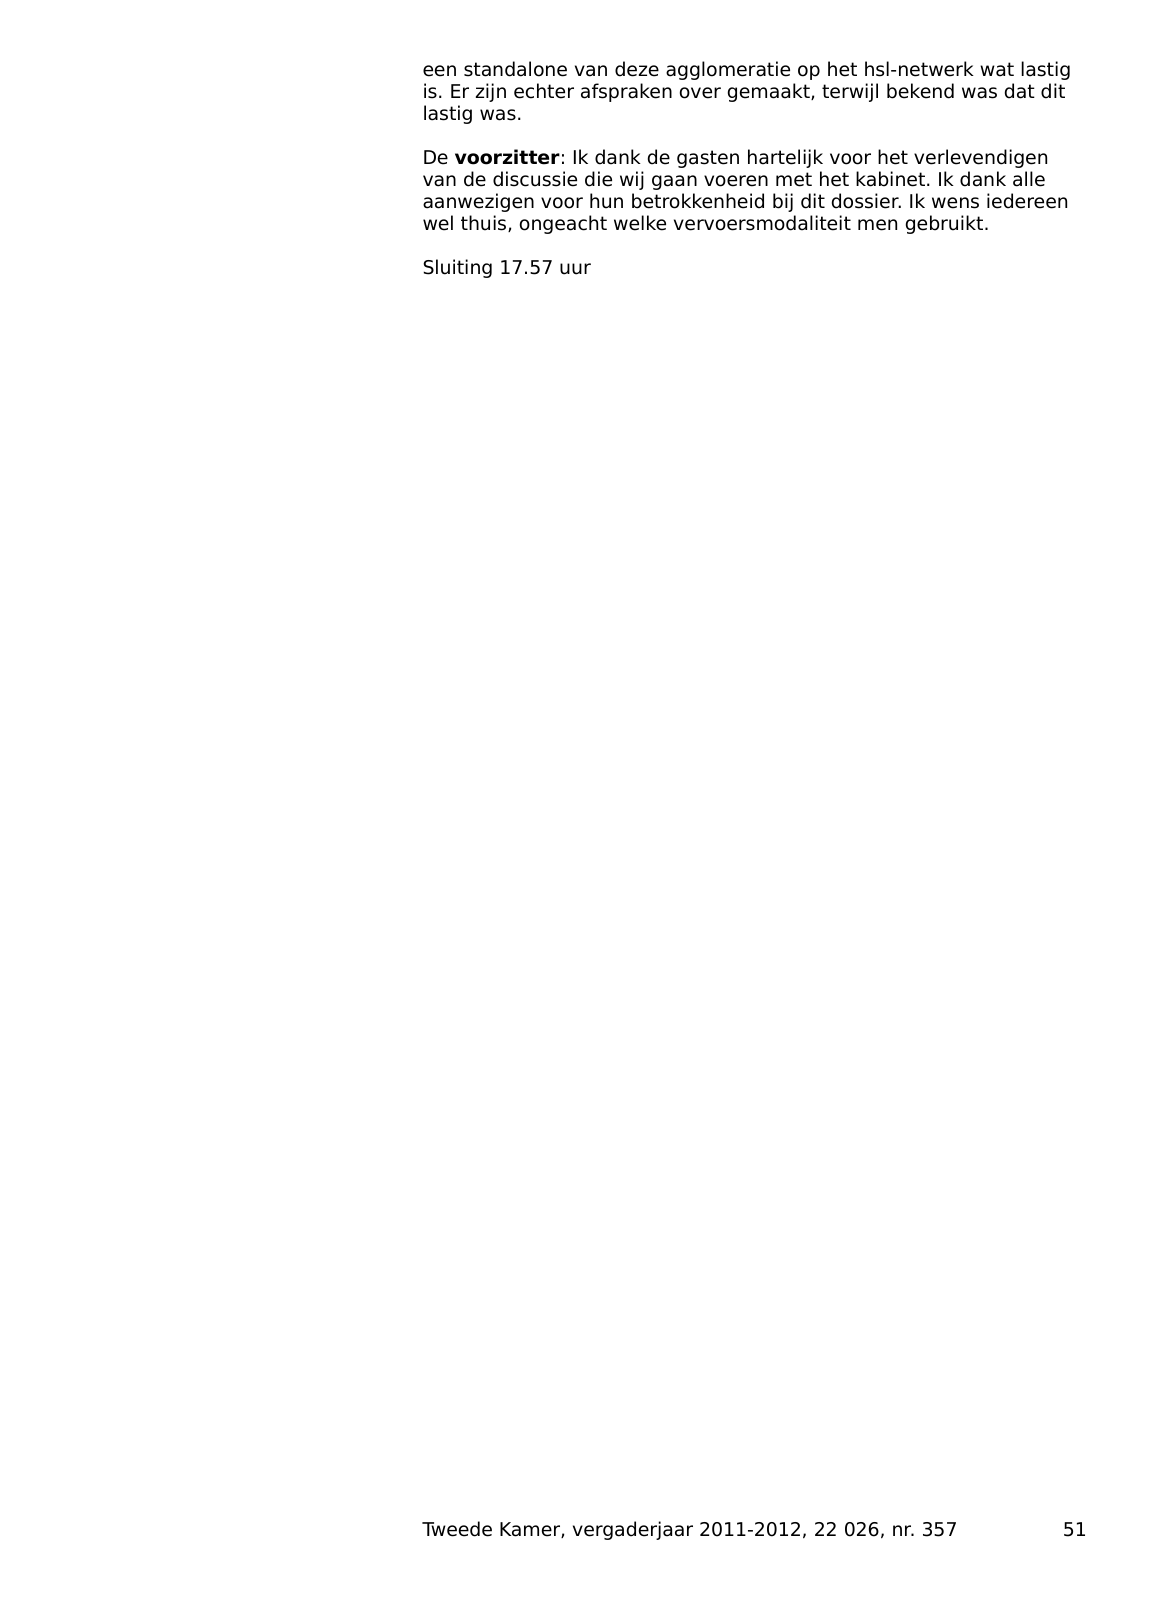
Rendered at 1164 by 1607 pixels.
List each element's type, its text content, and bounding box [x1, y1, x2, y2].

text een standalone van deze agglomeratie op het hsl-netwerk wat lastig is. Er zijn echter afspraken over gemaakt, terwijl bekend was dat dit lastig was. [422, 59, 1087, 125]
text Sluiting 17.57 uur [422, 257, 1087, 279]
text De voorzitter: Ik dank de gasten hartelijk voor het verlevendigen van de discussie die wij gaan voeren met het kabinet. Ik dank alle aanwezigen voor hun betrokkenheid bij dit dossier. Ik wens iedereen wel thuis, ongeacht welke vervoersmodaliteit men gebruikt. [422, 147, 1087, 235]
